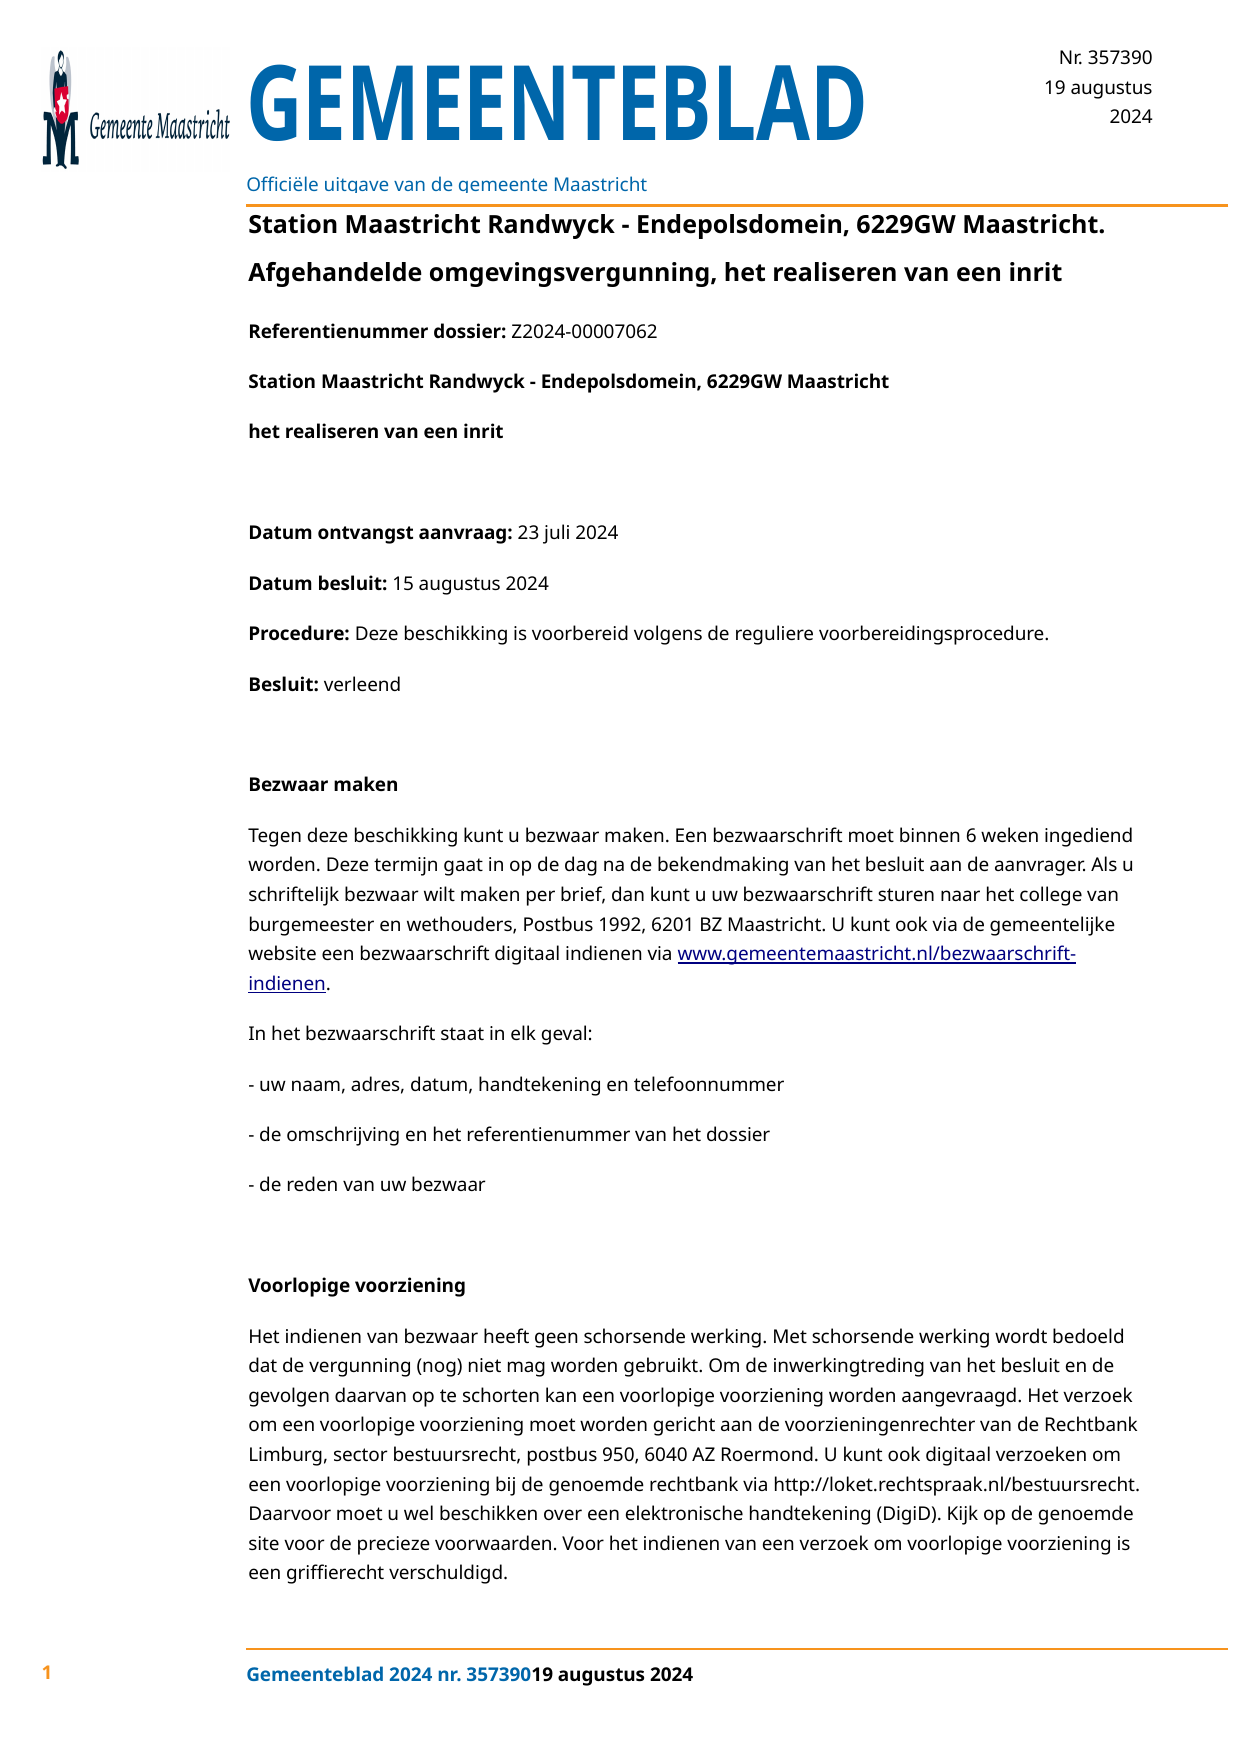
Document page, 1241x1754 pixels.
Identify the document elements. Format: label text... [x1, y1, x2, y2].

text Tegen deze beschikking kunt u bezwaar maken. Een bezwaarschrift moet binnen 6 weken ingediend worden. Deze termijn gaat in op de dag na de bekendmaking van het besluit aan de aanvrager. Als u schriftelijk bezwaar wilt maken per brief, dan kunt u uw bezwaarschrift sturen naar het college van burgemeester en wethouders, Postbus 1992, 6201 BZ Maastricht. U kunt ook via de gemeentelijke website een bezwaarschrift digitaal indienen via www.gemeentemaastricht.nl/bezwaarschrift-indienen. [248, 822, 1152, 996]
text In het bezwaarschrift staat in elk geval: [248, 1020, 1152, 1046]
text - de omschrijving en het referentienummer van het dossier [248, 1121, 1152, 1147]
text Station Maastricht Randwyck - Endepolsdomein, 6229GW Maastricht. Afgehandelde omgevingsvergunning, het realiseren van een inrit [248, 207, 1152, 288]
text Datum ontvangst aanvraag: 23 juli 2024 [248, 519, 1152, 545]
picture [41, 47, 231, 172]
text het realiseren van een inrit [248, 419, 1152, 444]
text Referentienummer dossier: Z2024-00007062 [248, 318, 1152, 344]
text Besluit: verleend [248, 671, 1152, 697]
text Het indienen van bezwaar heeft geen schorsende werking. Met schorsende werking wordt bedoeld dat de vergunning (nog) niet mag worden gebruikt. Om de inwerkingtreding van het besluit en de gevolgen daarvan op te schorten kan een voorlopige voorziening worden aangevraagd. Het verzoek om een voorlopige voorziening moet worden gericht aan de voorzieningenrechter van de Rechtbank Limburg, sector bestuursrecht, postbus 950, 6040 AZ Roermond. U kunt ook digitaal verzoeken om een voorlopige voorziening bij de genoemde rechtbank via http://loket.rechtspraak.nl/bestuursrecht. Daarvoor moet u wel beschikken over een elektronische handtekening (DigiD). Kijk op de genoemde site voor de precieze voorwaarden. Voor het indienen van een verzoek om voorlopige voorziening is een griffierecht verschuldigd. [248, 1323, 1152, 1585]
text Bezwaar maken [248, 772, 1152, 797]
text - de reden van uw bezwaar [248, 1172, 1152, 1197]
text - uw naam, adres, datum, handtekening en telefoonnummer [248, 1071, 1152, 1097]
text Procedure: Deze beschikking is voorbereid volgens de reguliere voorbereidingsprocedure. [248, 620, 1152, 646]
text Datum besluit: 15 augustus 2024 [248, 570, 1152, 596]
text Voorlopige voorziening [248, 1272, 1152, 1298]
text Station Maastricht Randwyck - Endepolsdomein, 6229GW Maastricht [248, 368, 1152, 394]
